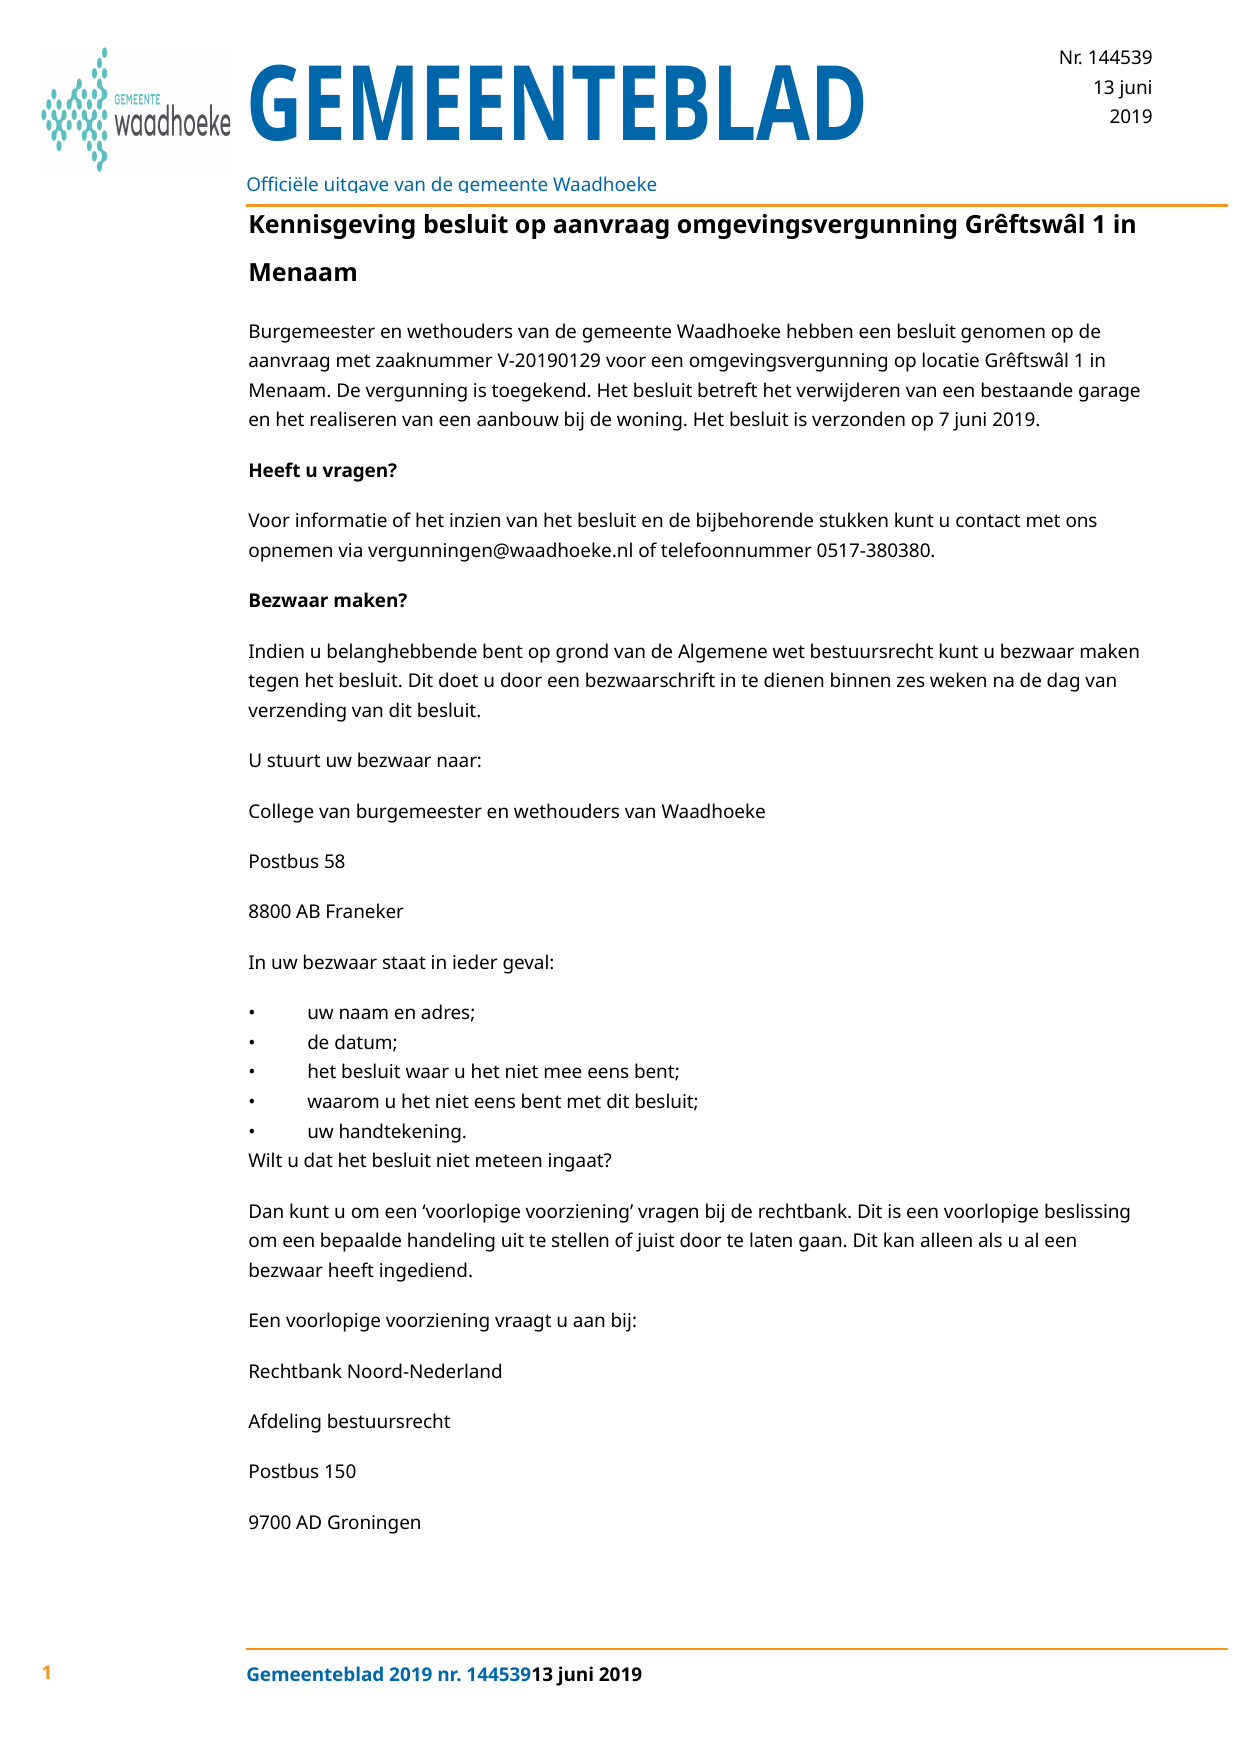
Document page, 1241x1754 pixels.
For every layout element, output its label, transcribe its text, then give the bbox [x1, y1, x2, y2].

text Heeft u vragen? [248, 457, 1152, 483]
list waarom u het niet eens bent met dit besluit; [248, 1088, 1152, 1114]
text Wilt u dat het besluit niet meteen ingaat? [248, 1147, 1152, 1173]
text 9700 AD Groningen [248, 1509, 1152, 1535]
text Rechtbank Noord-Nederland [248, 1358, 1152, 1384]
picture [41, 47, 231, 172]
text Afdeling bestuursrecht [248, 1408, 1152, 1434]
list de datum; [248, 1029, 1152, 1055]
text Burgemeester en wethouders van de gemeente Waadhoeke hebben een besluit genomen op de aanvraag met zaaknummer V-20190129 voor een omgevingsvergunning op locatie Grêftswâl 1 in Menaam. De vergunning is toegekend. Het besluit betreft het verwijderen van een bestaande garage en het realiseren van een aanbouw bij de woning. Het besluit is verzonden op 7 juni 2019. [248, 318, 1152, 432]
text Postbus 150 [248, 1459, 1152, 1484]
list het besluit waar u het niet mee eens bent; [248, 1059, 1152, 1084]
text Postbus 58 [248, 848, 1152, 874]
text Bezwaar maken? [248, 587, 1152, 613]
text Dan kunt u om een ‘voorlopige voorziening’ vragen bij de rechtbank. Dit is een voorlopige beslissing om een bepaalde handeling uit te stellen of juist door te laten gaan. Dit kan alleen als u al een bezwaar heeft ingediend. [248, 1198, 1152, 1283]
text Een voorlopige voorziening vraagt u aan bij: [248, 1307, 1152, 1333]
text Kennisgeving besluit op aanvraag omgevingsvergunning Grêftswâl 1 in Menaam [248, 207, 1152, 288]
text College van burgemeester en wethouders van Waadhoeke [248, 798, 1152, 824]
list uw naam en adres; [248, 999, 1152, 1025]
text In uw bezwaar staat in ieder geval: [248, 949, 1152, 975]
text 8800 AB Franeker [248, 899, 1152, 924]
text U stuurt uw bezwaar naar: [248, 747, 1152, 773]
text Indien u belanghebbende bent op grond van de Algemene wet bestuursrecht kunt u bezwaar maken tegen het besluit. Dit doet u door een bezwaarschrift in te dienen binnen zes weken na de dag van verzending van dit besluit. [248, 638, 1152, 723]
list uw handtekening. [248, 1118, 1152, 1144]
text Voor informatie of het inzien van het besluit en de bijbehorende stukken kunt u contact met ons opnemen via vergunningen@waadhoeke.nl of telefoonnummer 0517-380380. [248, 507, 1152, 563]
